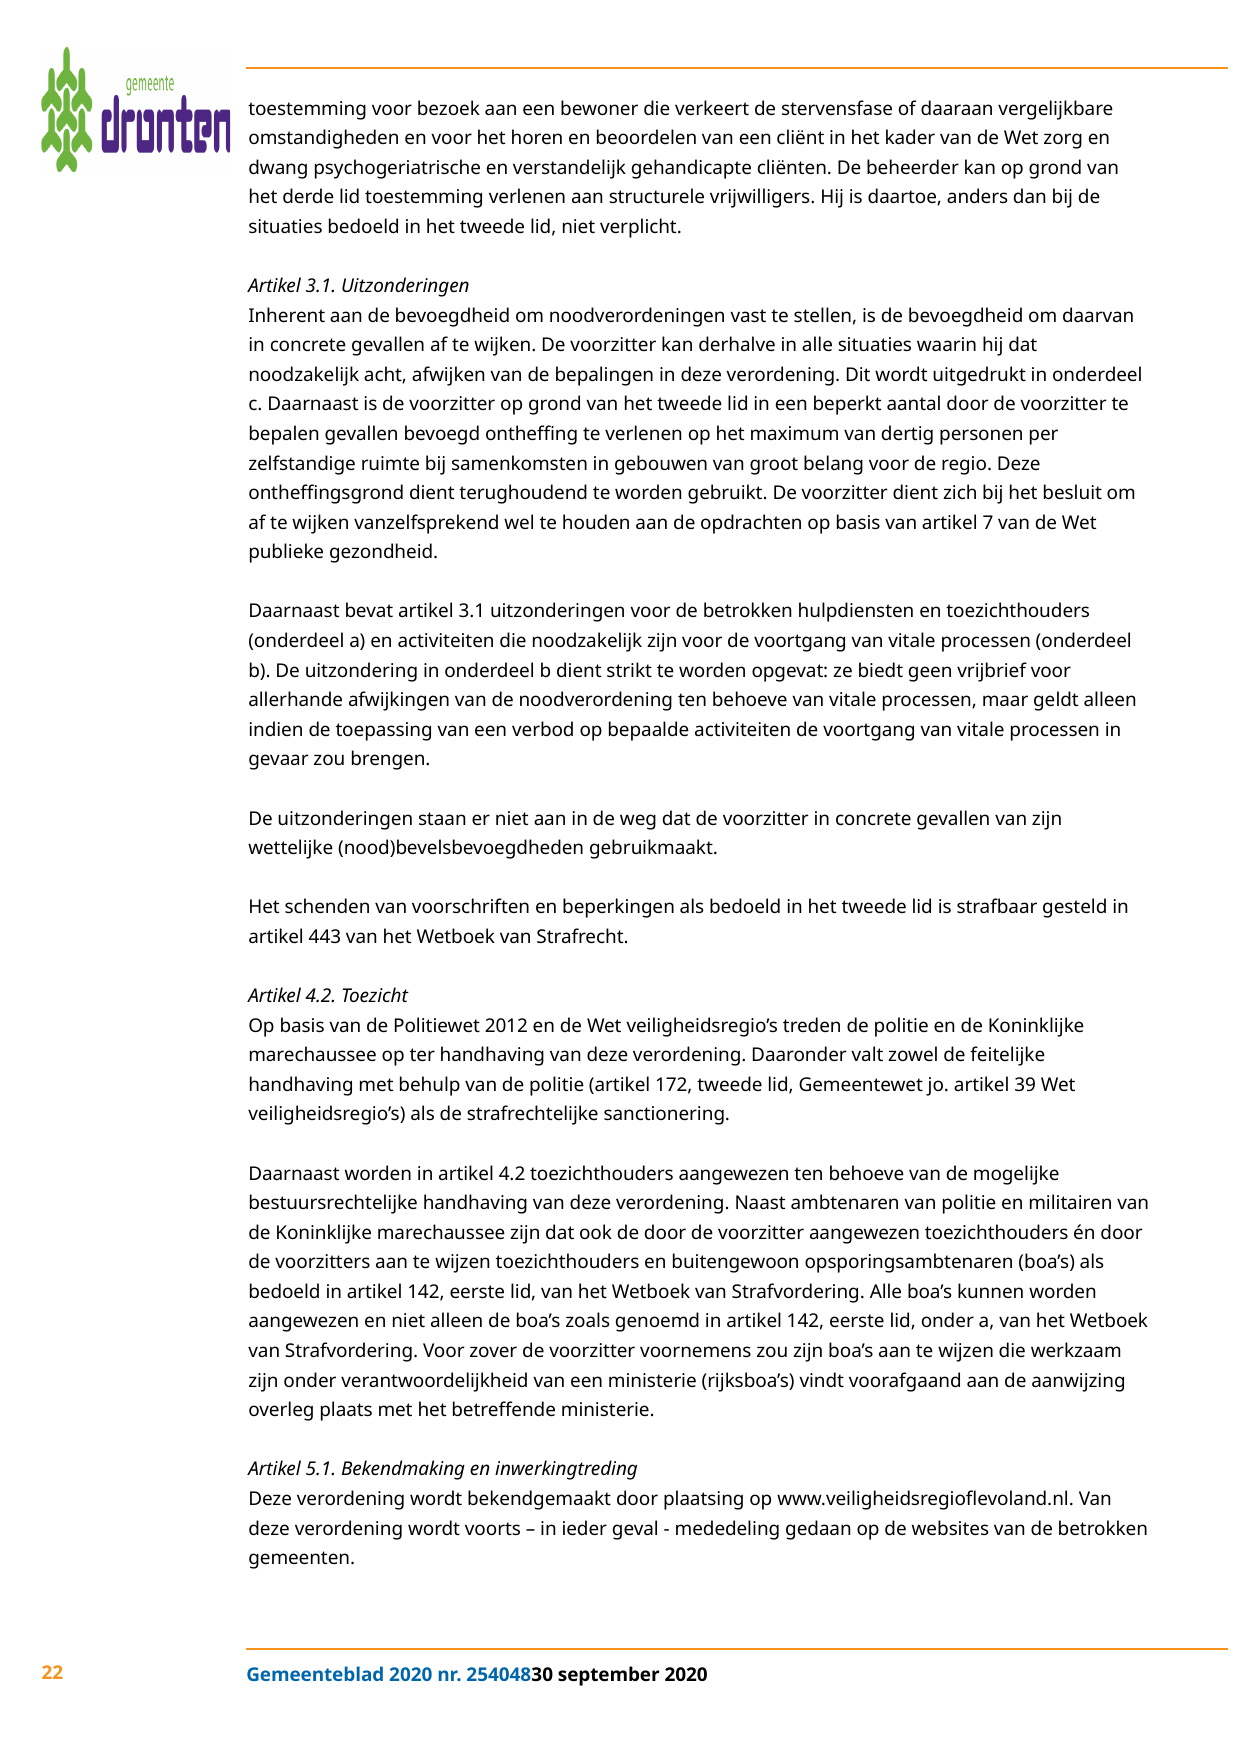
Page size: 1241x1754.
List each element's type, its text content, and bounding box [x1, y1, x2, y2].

text Op basis van de Politiewet 2012 en de Wet veiligheidsregio’s treden de politie en de Koninklijke marechaussee op ter handhaving van deze verordening. Daaronder valt zowel de feitelijke handhaving met behulp van de politie (artikel 172, tweede lid, Gemeentewet jo. artikel 39 Wet veiligheidsregio’s) als de strafrechtelijke sanctionering. [248, 1012, 1152, 1126]
text Inherent aan de bevoegdheid om noodverordeningen vast te stellen, is de bevoegdheid om daarvan in concrete gevallen af te wijken. De voorzitter kan derhalve in alle situaties waarin hij dat noodzakelijk acht, afwijken van de bepalingen in deze verordening. Dit wordt uitgedrukt in onderdeel c. Daarnaast is de voorzitter op grond van het tweede lid in een beperkt aantal door de voorzitter te bepalen gevallen bevoegd ontheffing te verlenen op het maximum van dertig personen per zelfstandige ruimte bij samenkomsten in gebouwen van groot belang voor de regio. Deze ontheffingsgrond dient terughoudend te worden gebruikt. De voorzitter dient zich bij het besluit om af te wijken vanzelfsprekend wel te houden aan de opdrachten op basis van artikel 7 van de Wet publieke gezondheid. [248, 302, 1152, 564]
text Artikel 3.1. Uitzonderingen [248, 272, 1152, 298]
text Het schenden van voorschriften en beperkingen als bedoeld in het tweede lid is strafbaar gesteld in artikel 443 van het Wetboek van Strafrecht. [248, 893, 1152, 949]
text toestemming voor bezoek aan een bewoner die verkeert de stervensfase of daaraan vergelijkbare omstandigheden en voor het horen en beoordelen van een cliënt in het kader van de Wet zorg en dwang psychogeriatrische en verstandelijk gehandicapte cliënten. De beheerder kan op grond van het derde lid toestemming verlenen aan structurele vrijwilligers. Hij is daartoe, anders dan bij de situaties bedoeld in het tweede lid, niet verplicht. [248, 95, 1152, 239]
text De uitzonderingen staan er niet aan in de weg dat de voorzitter in concrete gevallen van zijn wettelijke (nood)bevelsbevoegdheden gebruikmaakt. [248, 805, 1152, 860]
text Daarnaast bevat artikel 3.1 uitzonderingen voor de betrokken hulpdiensten en toezichthouders (onderdeel a) en activiteiten die noodzakelijk zijn voor de voortgang van vitale processen (onderdeel b). De uitzondering in onderdeel b dient strikt te worden opgevat: ze biedt geen vrijbrief voor allerhande afwijkingen van de noodverordening ten behoeve van vitale processen, maar geldt alleen indien de toepassing van een verbod op bepaalde activiteiten de voortgang van vitale processen in gevaar zou brengen. [248, 598, 1152, 771]
text Artikel 4.2. Toezicht [248, 982, 1152, 1008]
picture [41, 47, 231, 172]
text Daarnaast worden in artikel 4.2 toezichthouders aangewezen ten behoeve van de mogelijke bestuursrechtelijke handhaving van deze verordening. Naast ambtenaren van politie en militairen van de Koninklijke marechaussee zijn dat ook de door de voorzitter aangewezen toezichthouders én door de voorzitters aan te wijzen toezichthouders en buitengewoon opsporingsambtenaren (boa’s) als bedoeld in artikel 142, eerste lid, van het Wetboek van Strafvordering. Alle boa’s kunnen worden aangewezen en niet alleen de boa’s zoals genoemd in artikel 142, eerste lid, onder a, van het Wetboek van Strafvordering. Voor zover de voorzitter voornemens zou zijn boa’s aan te wijzen die werkzaam zijn onder verantwoordelijkheid van een ministerie (rijksboa’s) vindt voorafgaand aan de aanwijzing overleg plaats met het betreffende ministerie. [248, 1160, 1152, 1422]
text Deze verordening wordt bekendgemaakt door plaatsing op www.veiligheidsregioflevoland.nl. Van deze verordening wordt voorts – in ieder geval - mededeling gedaan op de websites van de betrokken gemeenten. [248, 1485, 1152, 1570]
text Artikel 5.1. Bekendmaking en inwerkingtreding [248, 1456, 1152, 1481]
